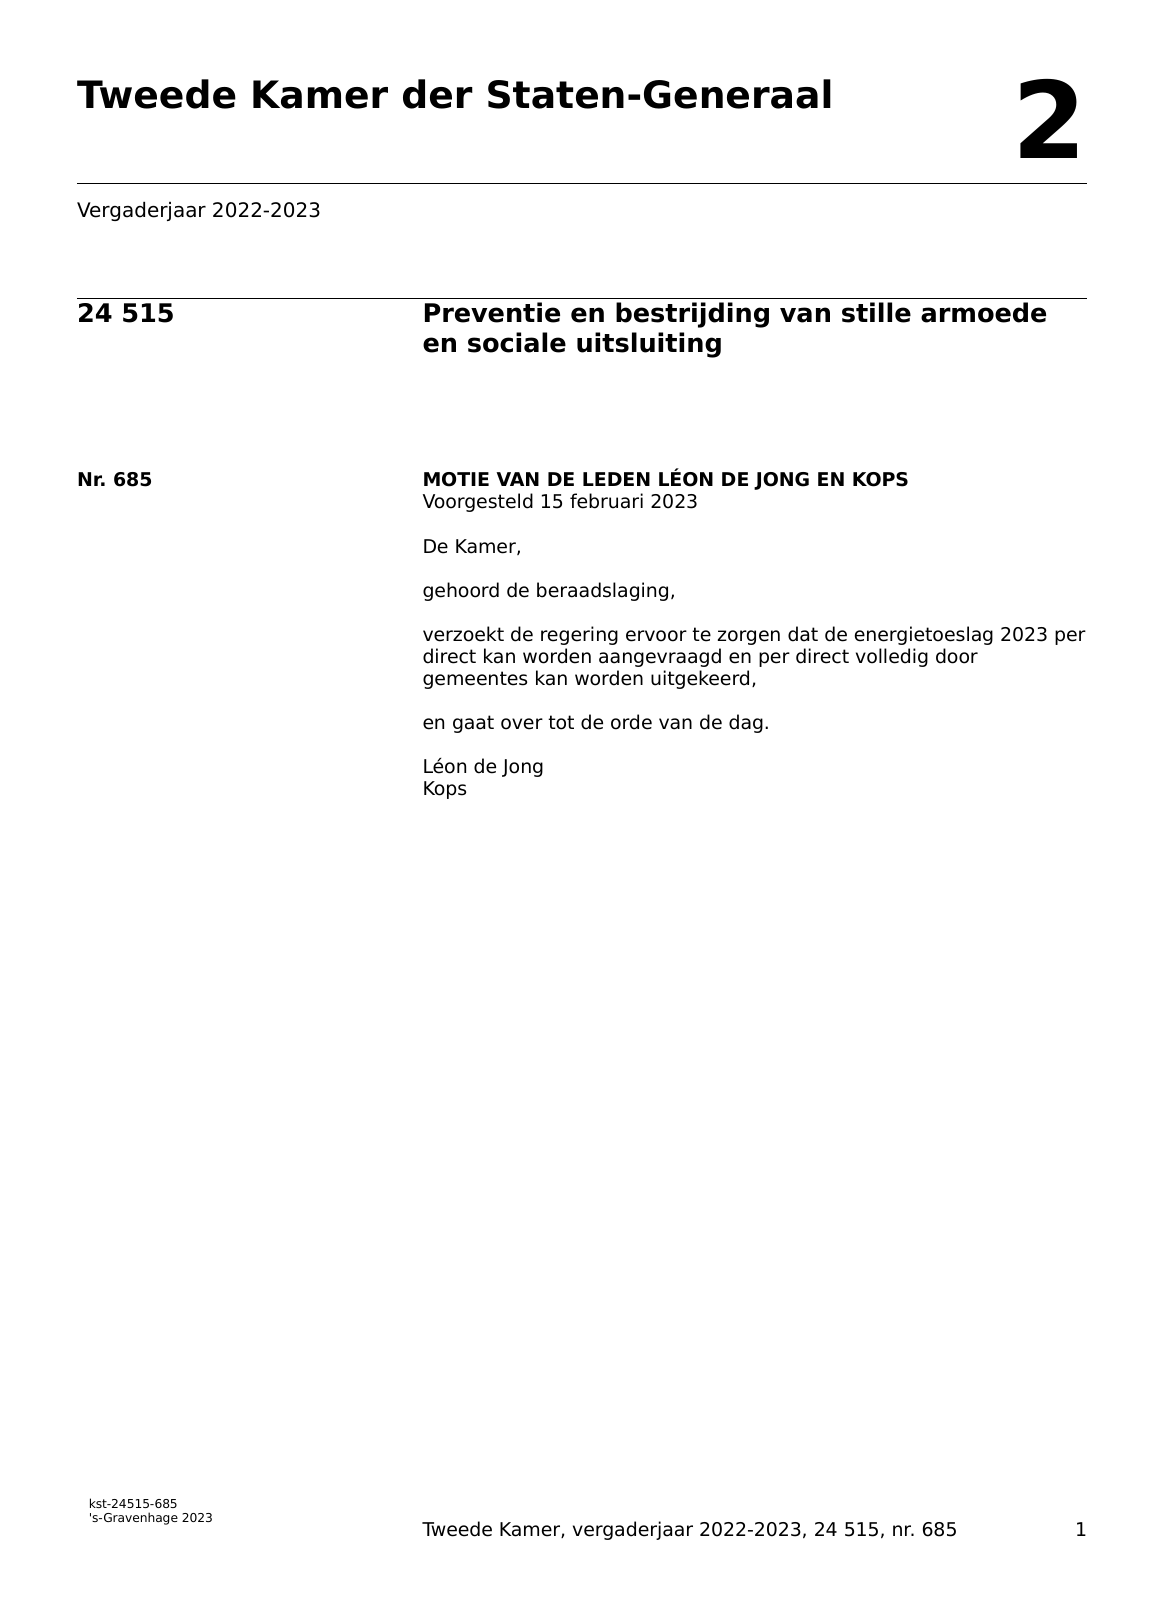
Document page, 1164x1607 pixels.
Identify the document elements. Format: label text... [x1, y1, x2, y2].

table_header Tweede Kamer der Staten-Generaal [77, 59, 886, 183]
text kst-24515-685 [88, 1497, 323, 1511]
subtitle 24 515 Preventie en bestrijding van stille armoede en sociale uitsluiting [77, 299, 1087, 358]
text gehoord de beraadslaging, [422, 580, 1087, 602]
subtitle Nr. 685 MOTIE VAN DE LEDEN LÉON DE JONG EN KOPS [77, 469, 1087, 491]
table_header 2 [886, 59, 1087, 183]
table_cell Vergaderjaar 2022-2023 [77, 184, 1087, 298]
text 's-Gravenhage 2023 [88, 1511, 323, 1525]
text en gaat over tot de orde van de dag. [422, 712, 1087, 734]
text Voorgesteld 15 februari 2023 [422, 491, 1087, 513]
text De Kamer, [422, 536, 1087, 557]
text Léon de Jong [422, 756, 1087, 778]
text Kops [422, 778, 1087, 800]
text verzoekt de regering ervoor te zorgen dat de energietoeslag 2023 per direct kan worden aangevraagd en per direct volledig door gemeentes kan worden uitgekeerd, [422, 624, 1087, 690]
